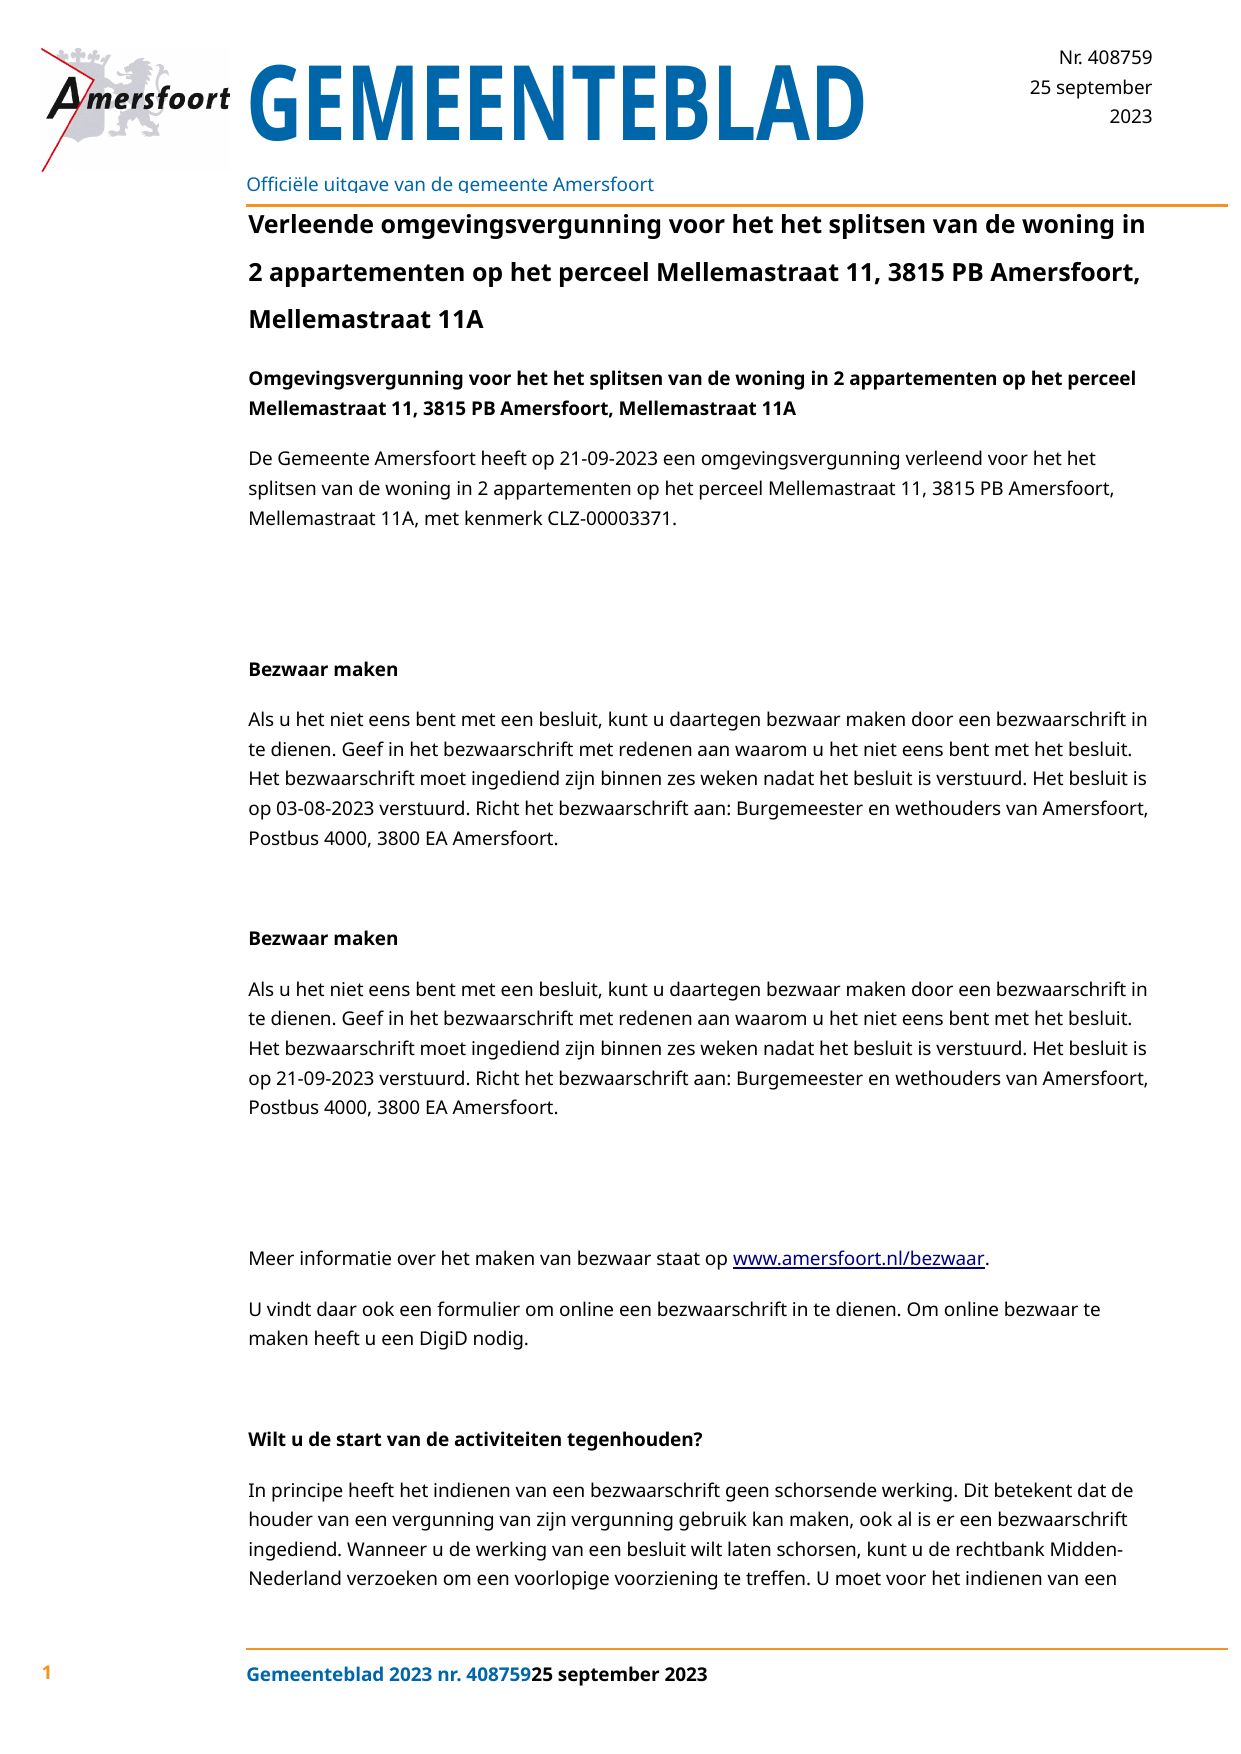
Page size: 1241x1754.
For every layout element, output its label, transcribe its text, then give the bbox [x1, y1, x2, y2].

text Als u het niet eens bent met een besluit, kunt u daartegen bezwaar maken door een bezwaarschrift in te dienen. Geef in het bezwaarschrift met redenen aan waarom u het niet eens bent met het besluit. Het bezwaarschrift moet ingediend zijn binnen zes weken nadat het besluit is verstuurd. Het besluit is op 21-09-2023 verstuurd. Richt het bezwaarschrift aan: Burgemeester en wethouders van Amersfoort, Postbus 4000, 3800 EA Amersfoort. [248, 976, 1152, 1120]
text Bezwaar maken [248, 656, 1152, 682]
text Omgevingsvergunning voor het het splitsen van de woning in 2 appartementen op het perceel Mellemastraat 11, 3815 PB Amersfoort, Mellemastraat 11A [248, 366, 1152, 421]
text U vindt daar ook een formulier om online een bezwaarschrift in te dienen. Om online bezwaar te maken heeft u een DigiD nodig. [248, 1296, 1152, 1351]
picture [41, 47, 231, 172]
text Verleende omgevingsvergunning voor het het splitsen van de woning in 2 appartementen op het perceel Mellemastraat 11, 3815 PB Amersfoort, Mellemastraat 11A [248, 207, 1152, 336]
text Meer informatie over het maken van bezwaar staat op www.amersfoort.nl/bezwaar. [248, 1246, 1152, 1271]
text De Gemeente Amersfoort heeft op 21-09-2023 een omgevingsvergunning verleend voor het het splitsen van de woning in 2 appartementen op het perceel Mellemastraat 11, 3815 PB Amersfoort, Mellemastraat 11A, met kenmerk CLZ-00003371. [248, 446, 1152, 530]
text Bezwaar maken [248, 926, 1152, 951]
text Als u het niet eens bent met een besluit, kunt u daartegen bezwaar maken door een bezwaarschrift in te dienen. Geef in het bezwaarschrift met redenen aan waarom u het niet eens bent met het besluit. Het bezwaarschrift moet ingediend zijn binnen zes weken nadat het besluit is verstuurd. Het besluit is op 03-08-2023 verstuurd. Richt het bezwaarschrift aan: Burgemeester en wethouders van Amersfoort, Postbus 4000, 3800 EA Amersfoort. [248, 706, 1152, 850]
text In principe heeft het indienen van een bezwaarschrift geen schorsende werking. Dit betekent dat de houder van een vergunning van zijn vergunning gebruik kan maken, ook al is er een bezwaarschrift ingediend. Wanneer u de werking van een besluit wilt laten schorsen, kunt u de rechtbank Midden-Nederland verzoeken om een voorlopige voorziening te treffen. U moet voor het indienen van een [248, 1477, 1152, 1591]
text Wilt u de start van de activiteiten tegenhouden? [248, 1426, 1152, 1452]
